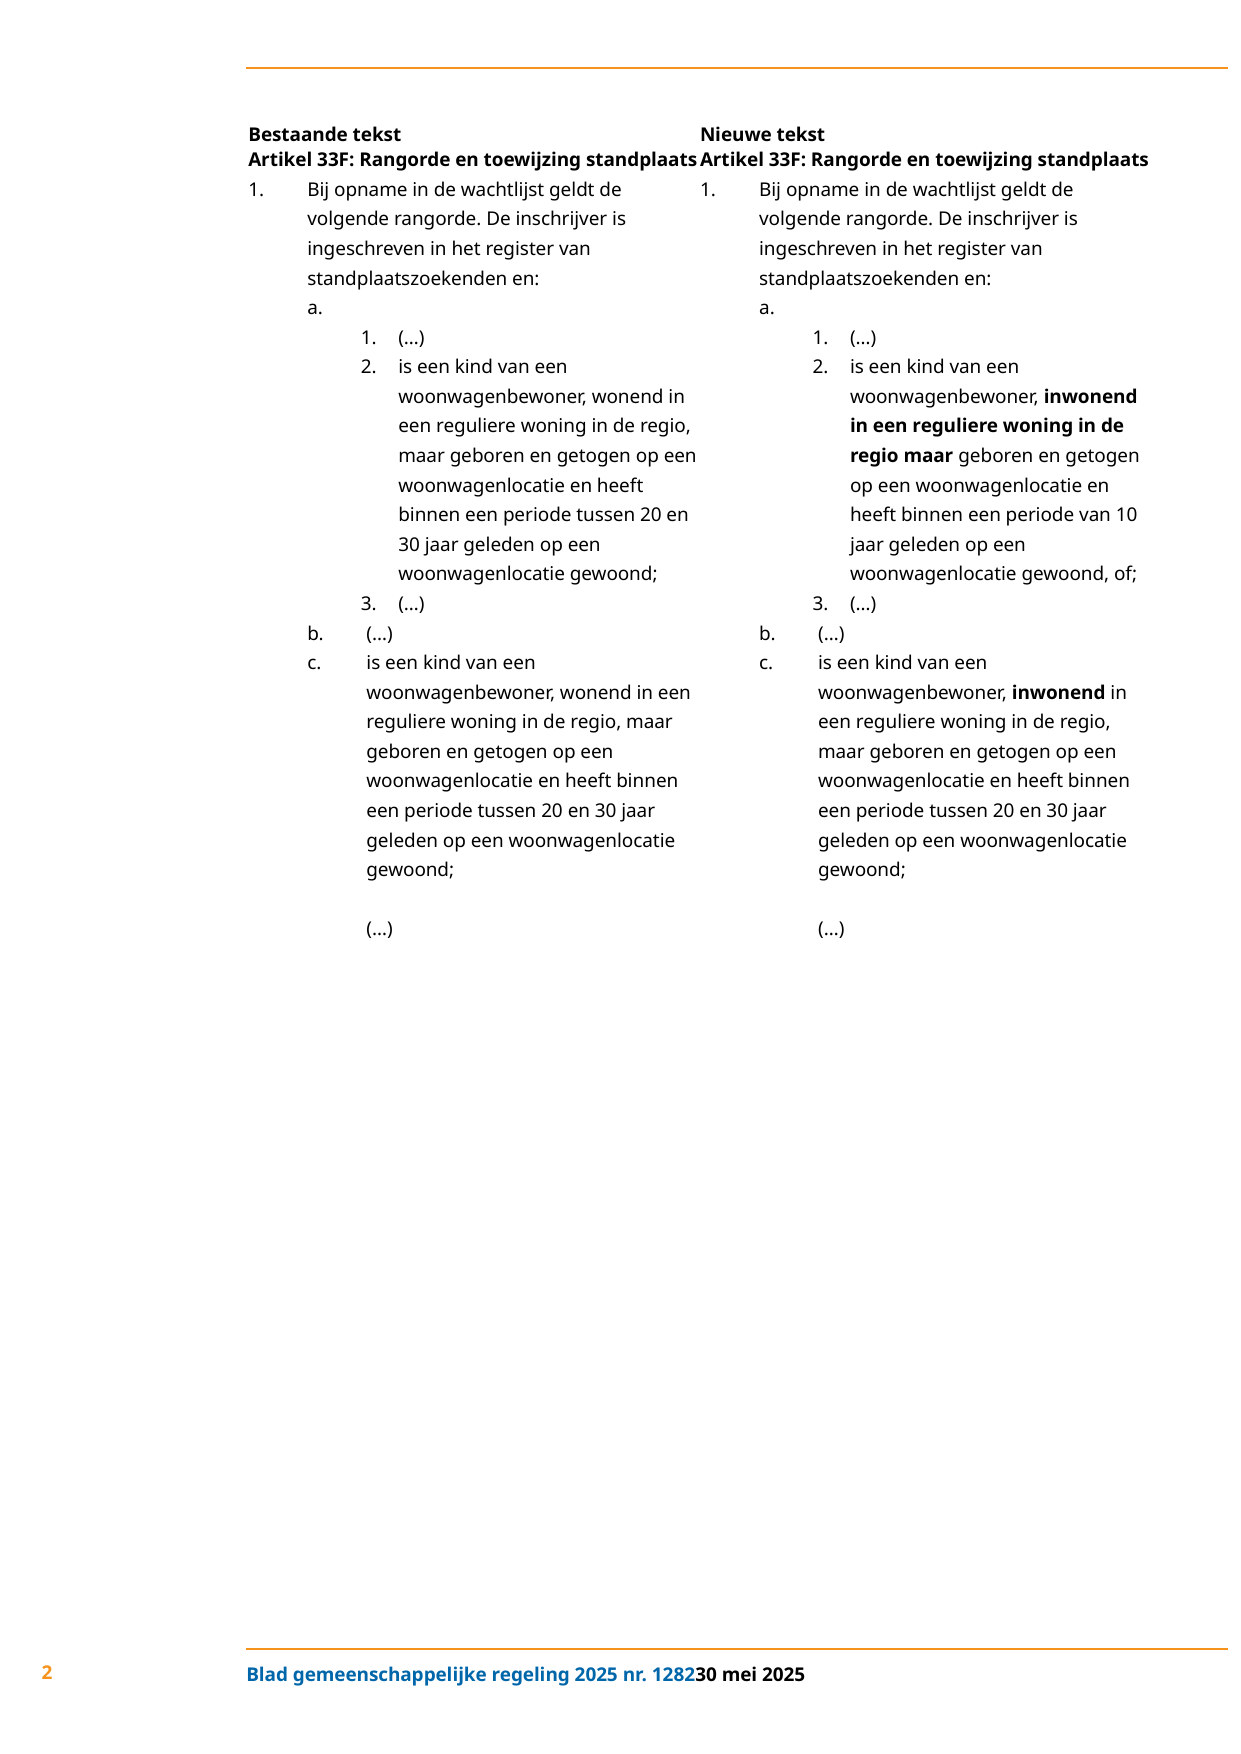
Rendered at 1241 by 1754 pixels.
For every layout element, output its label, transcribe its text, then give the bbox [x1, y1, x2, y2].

table_header Nieuwe tekst [700, 121, 1152, 146]
table_header Bestaande tekst [248, 121, 700, 146]
table_cell Artikel 33F: Rangorde en toewijzing standplaats Bij opname in de wachtlijst geldt de volgende rangorde. De inschrijver is ingeschreven in het register van standplaatszoekenden en: (…) is een kind van een woonwagenbewoner, wonend in een reguliere woning in de regio, maar geboren en getogen op een woonwagenlocatie en heeft binnen een periode tussen 20 en 30 jaar geleden op een woonwagenlocatie gewoond; (…) (…) is een kind van een woonwagenbewoner, wonend in een reguliere woning in de regio, maar geboren en getogen op een woonwagenlocatie en heeft binnen een periode tussen 20 en 30 jaar geleden op een woonwagenlocatie gewoond; (…) [248, 146, 700, 941]
picture [41, 47, 231, 172]
table_cell Artikel 33F: Rangorde en toewijzing standplaats Bij opname in de wachtlijst geldt de volgende rangorde. De inschrijver is ingeschreven in het register van standplaatszoekenden en: (…) is een kind van een woonwagenbewoner, inwonend in een reguliere woning in de regio maar geboren en getogen op een woonwagenlocatie en heeft binnen een periode van 10 jaar geleden op een woonwagenlocatie gewoond, of; (…) (…) is een kind van een woonwagenbewoner, inwonend in een reguliere woning in de regio, maar geboren en getogen op een woonwagenlocatie en heeft binnen een periode tussen 20 en 30 jaar geleden op een woonwagenlocatie gewoond; (…) [700, 146, 1152, 941]
